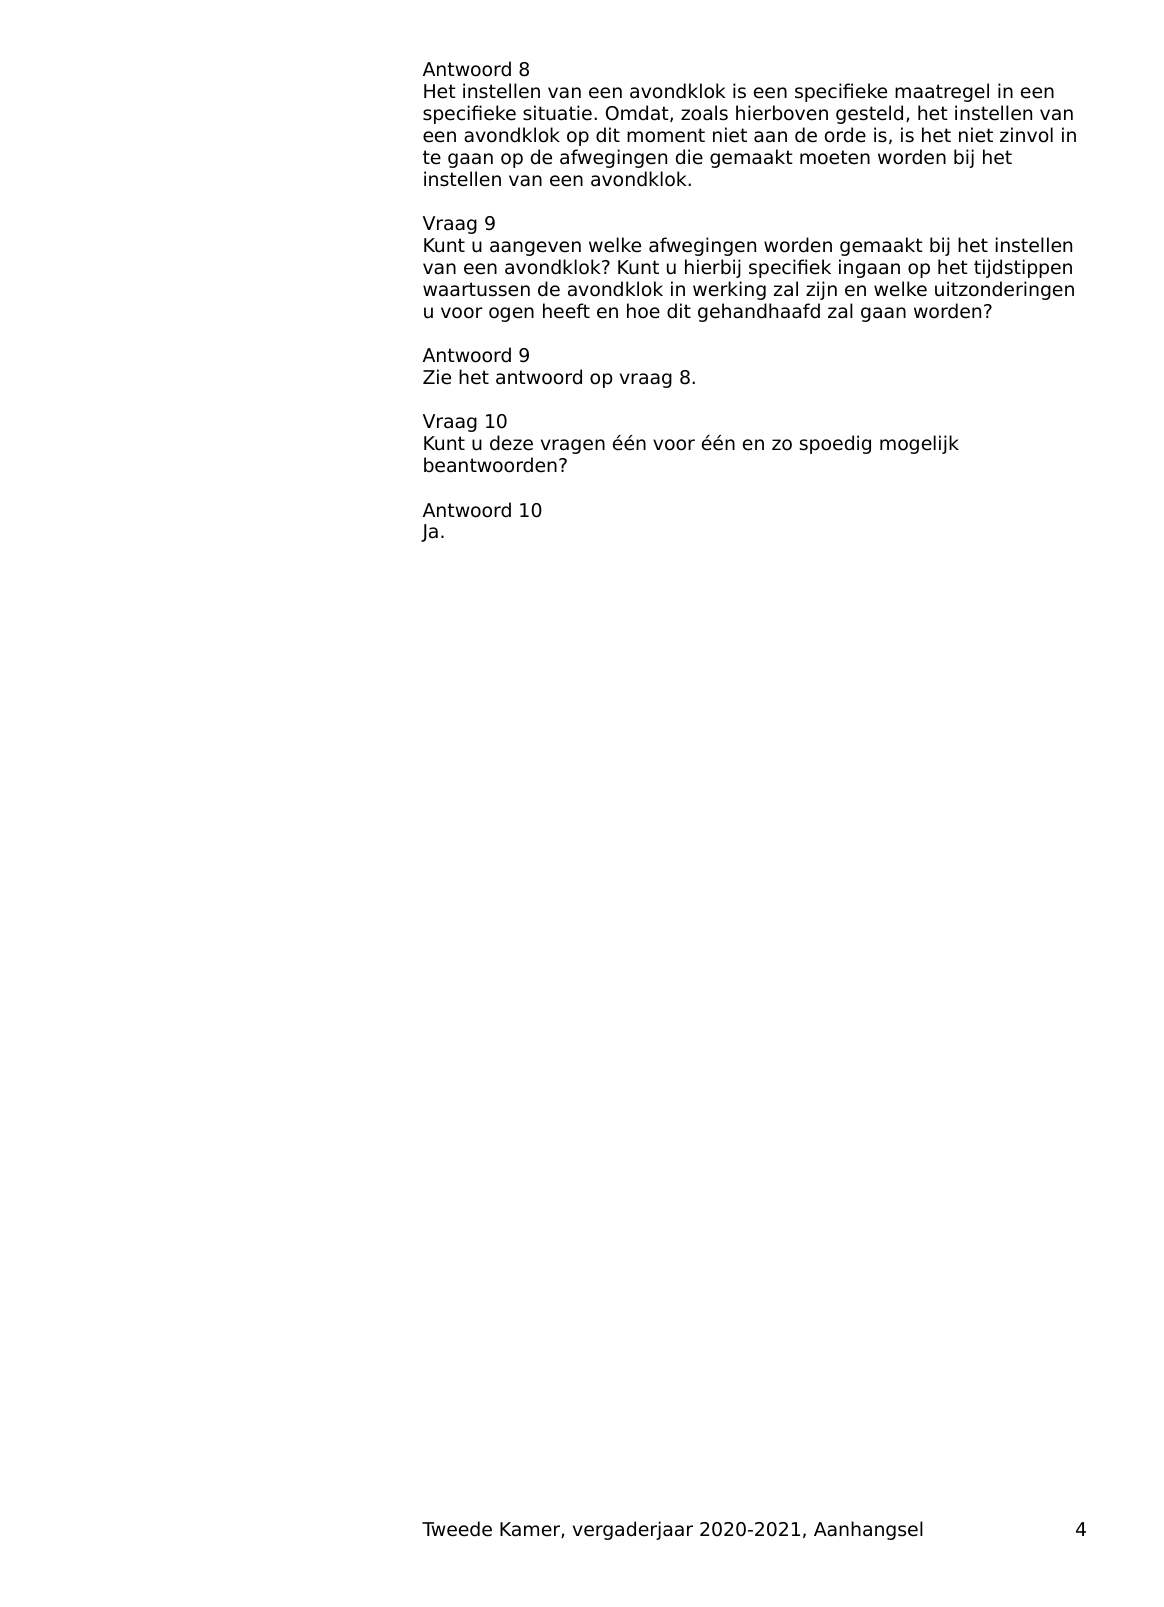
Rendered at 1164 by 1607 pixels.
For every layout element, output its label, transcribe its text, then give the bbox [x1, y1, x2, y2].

text Het instellen van een avondklok is een specifieke maatregel in een specifieke situatie. Omdat, zoals hierboven gesteld, het instellen van een avondklok op dit moment niet aan de orde is, is het niet zinvol in te gaan op de afwegingen die gemaakt moeten worden bij het instellen van een avondklok. [422, 81, 1087, 191]
text Vraag 9 [422, 213, 1087, 235]
text Kunt u deze vragen één voor één en zo spoedig mogelijk beantwoorden? [422, 433, 1087, 477]
text Kunt u aangeven welke afwegingen worden gemaakt bij het instellen van een avondklok? Kunt u hierbij specifiek ingaan op het tijdstippen waartussen de avondklok in werking zal zijn en welke uitzonderingen u voor ogen heeft en hoe dit gehandhaafd zal gaan worden? [422, 235, 1087, 323]
text Vraag 10 [422, 411, 1087, 433]
text Ja. [422, 521, 1087, 543]
text Antwoord 8 [422, 59, 1087, 81]
text Zie het antwoord op vraag 8. [422, 367, 1087, 389]
text Antwoord 10 [422, 499, 1087, 521]
text Antwoord 9 [422, 345, 1087, 367]
